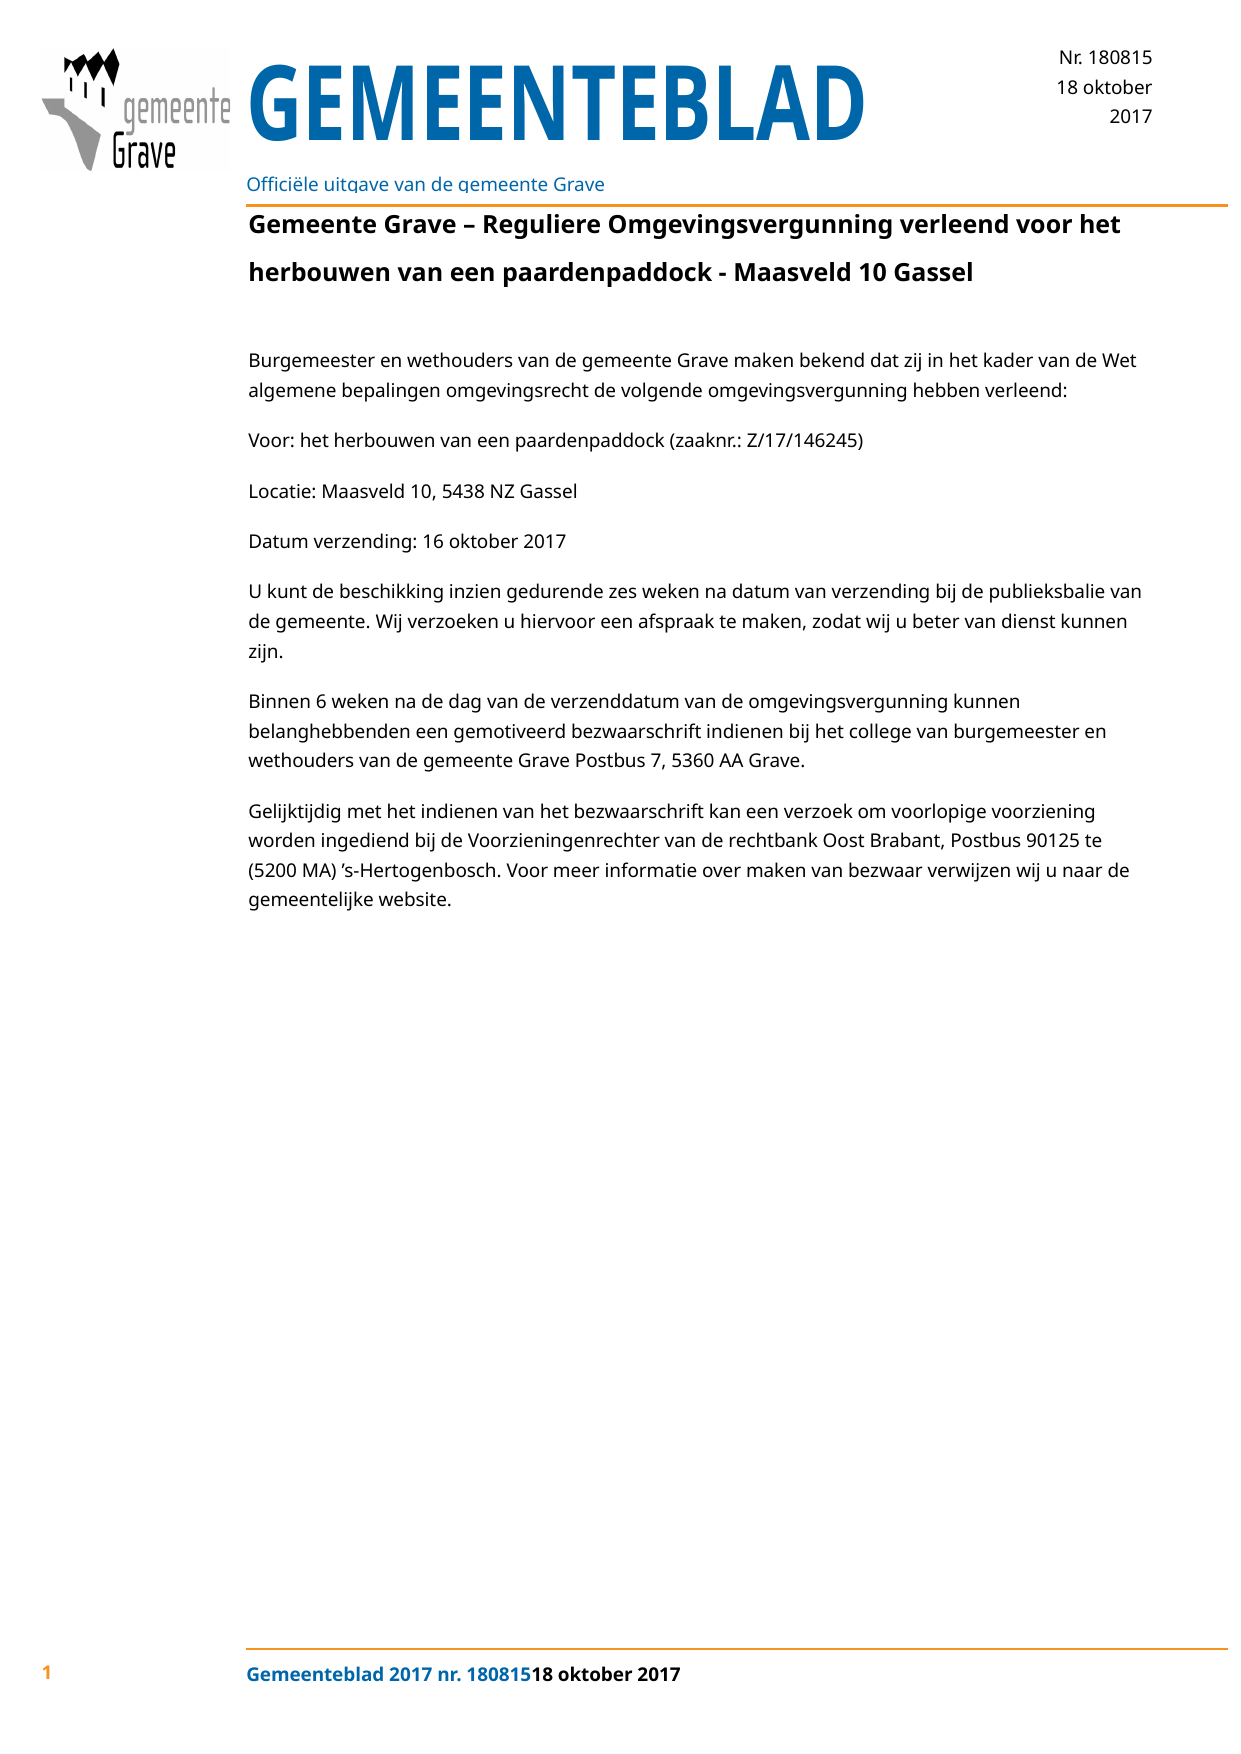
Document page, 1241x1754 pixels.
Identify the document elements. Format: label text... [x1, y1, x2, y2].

text U kunt de beschikking inzien gedurende zes weken na datum van verzending bij de publieksbalie van de gemeente. Wij verzoeken u hiervoor een afspraak te maken, zodat wij u beter van dienst kunnen zijn. [248, 579, 1152, 664]
text Burgemeester en wethouders van de gemeente Grave maken bekend dat zij in het kader van de Wet algemene bepalingen omgevingsrecht de volgende omgevingsvergunning hebben verleend: [248, 347, 1152, 403]
text Voor: het herbouwen van een paardenpaddock (zaaknr.: Z/17/146245) [248, 427, 1152, 453]
picture [41, 47, 231, 172]
text Locatie: Maasveld 10, 5438 NZ Gassel [248, 478, 1152, 504]
text Binnen 6 weken na de dag van de verzenddatum van de omgevingsvergunning kunnen belanghebbenden een gemotiveerd bezwaarschrift indienen bij het college van burgemeester en wethouders van de gemeente Grave Postbus 7, 5360 AA Grave. [248, 688, 1152, 773]
text Gelijktijdig met het indienen van het bezwaarschrift kan een verzoek om voorlopige voorziening worden ingediend bij de Voorzieningenrechter van de rechtbank Oost Brabant, Postbus 90125 te (5200 MA) ’s-Hertogenbosch. Voor meer informatie over maken van bezwaar verwijzen wij u naar de gemeentelijke website. [248, 798, 1152, 912]
text Gemeente Grave – Reguliere Omgevingsvergunning verleend voor het herbouwen van een paardenpaddock - Maasveld 10 Gassel [248, 207, 1152, 288]
text Datum verzending: 16 oktober 2017 [248, 528, 1152, 554]
